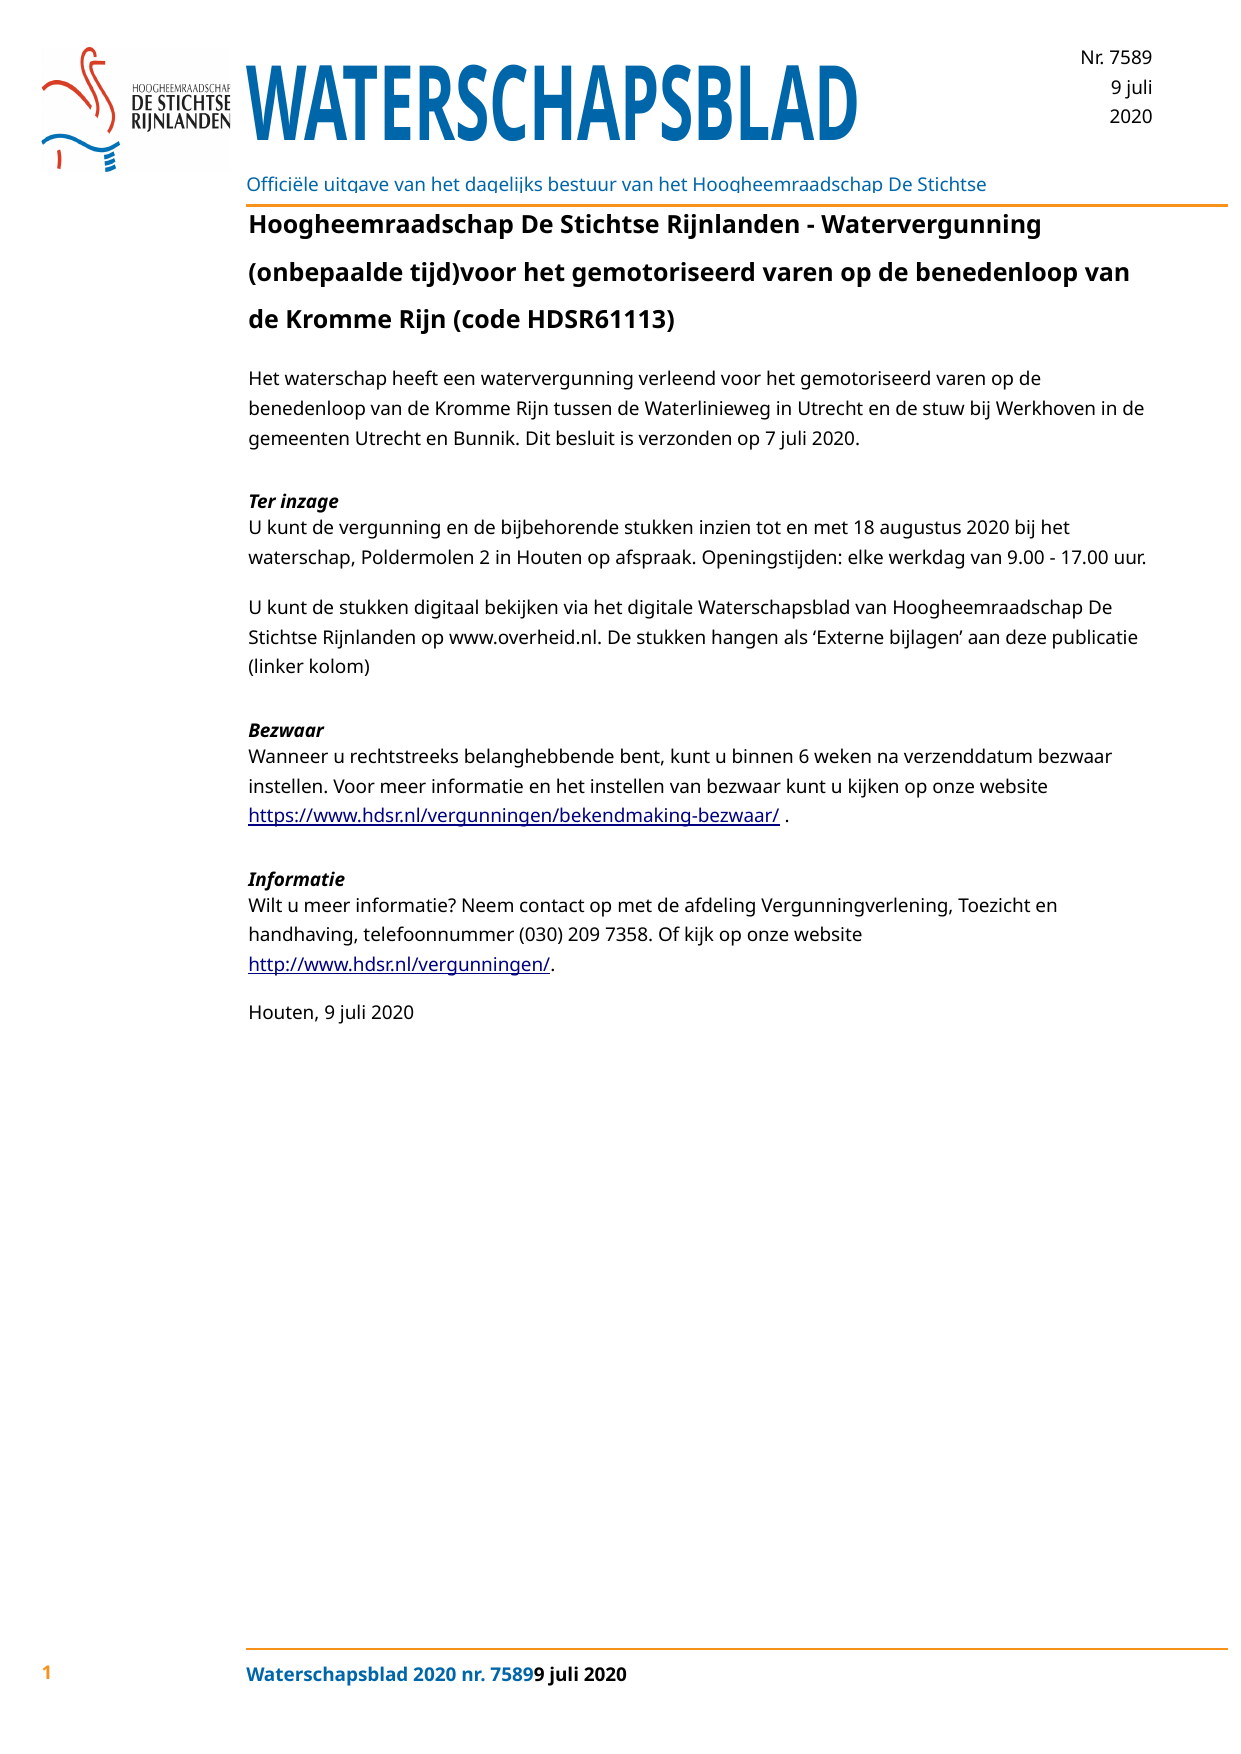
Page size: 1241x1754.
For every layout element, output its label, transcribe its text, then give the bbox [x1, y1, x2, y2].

text Informatie [248, 866, 1152, 892]
text U kunt de stukken digitaal bekijken via het digitale Waterschapsblad van Hoogheemraadschap De Stichtse Rijnlanden op www.overheid.nl. De stukken hangen als ‘Externe bijlagen’ aan deze publicatie (linker kolom) [248, 594, 1152, 679]
text Ter inzage [248, 489, 1152, 514]
text Bezwaar [248, 717, 1152, 743]
text Het waterschap heeft een watervergunning verleend voor het gemotoriseerd varen op de benedenloop van de Kromme Rijn tussen de Waterlinieweg in Utrecht en de stuw bij Werkhoven in de gemeenten Utrecht en Bunnik. Dit besluit is verzonden op 7 juli 2020. [248, 366, 1152, 450]
text Houten, 9 juli 2020 [248, 999, 1152, 1025]
text U kunt de vergunning en de bijbehorende stukken inzien tot en met 18 augustus 2020 bij het waterschap, Poldermolen 2 in Houten op afspraak. Openingstijden: elke werkdag van 9.00 - 17.00 uur. [248, 514, 1152, 570]
text Hoogheemraadschap De Stichtse Rijnlanden - Watervergunning (onbepaalde tijd)voor het gemotoriseerd varen op de benedenloop van de Kromme Rijn (code HDSR61113) [248, 207, 1152, 336]
text Wilt u meer informatie? Neem contact op met de afdeling Vergunningverlening, Toezicht en handhaving, telefoonnummer (030) 209 7358. Of kijk op onze website http://www.hdsr.nl/vergunningen/. [248, 892, 1152, 977]
picture [41, 47, 231, 172]
text Wanneer u rechtstreeks belanghebbende bent, kunt u binnen 6 weken na verzenddatum bezwaar instellen. Voor meer informatie en het instellen van bezwaar kunt u kijken op onze website https://www.hdsr.nl/vergunningen/bekendmaking-bezwaar/ . [248, 743, 1152, 828]
